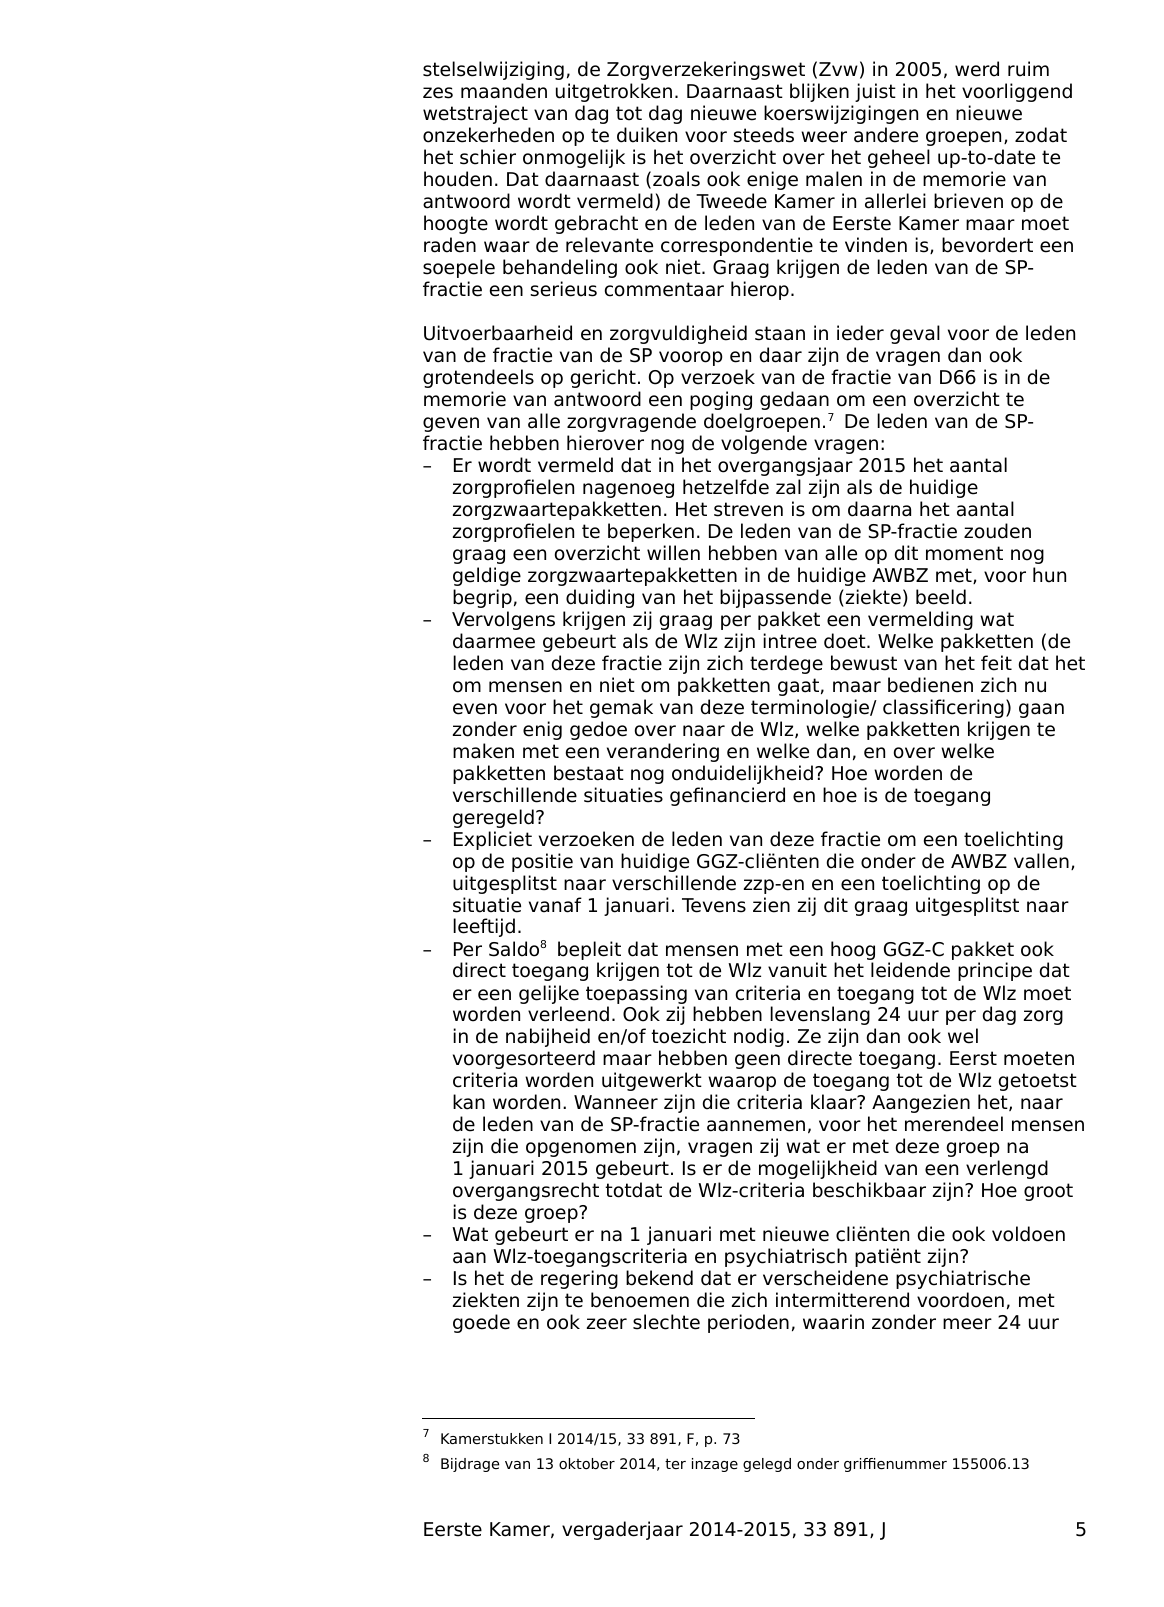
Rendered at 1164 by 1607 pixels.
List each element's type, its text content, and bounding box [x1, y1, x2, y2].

text – Er wordt vermeld dat in het overgangsjaar 2015 het aantal zorgprofielen nagenoeg hetzelfde zal zijn als de huidige zorgzwaartepakketten. Het streven is om daarna het aantal zorgprofielen te beperken. De leden van de SP-fractie zouden graag een overzicht willen hebben van alle op dit moment nog geldige zorgzwaartepakketten in de huidige AWBZ met, voor hun begrip, een duiding van het bijpassende (ziekte) beeld. [422, 455, 1087, 609]
text – Wat gebeurt er na 1 januari met nieuwe cliënten die ook voldoen aan Wlz-toegangscriteria en psychiatrisch patiënt zijn? [422, 1224, 1087, 1268]
text Kamerstukken I 2014/15, 33 891, F, p. 73 [422, 1427, 1087, 1449]
text stelselwijziging, de Zorgverzekeringswet (Zvw) in 2005, werd ruim zes maanden uitgetrokken. Daarnaast blijken juist in het voorliggend wetstraject van dag tot dag nieuwe koerswijzigingen en nieuwe onzekerheden op te duiken voor steeds weer andere groepen, zodat het schier onmogelijk is het overzicht over het geheel up-to-date te houden. Dat daarnaast (zoals ook enige malen in de memorie van antwoord wordt vermeld) de Tweede Kamer in allerlei brieven op de hoogte wordt gebracht en de leden van de Eerste Kamer maar moet raden waar de relevante correspondentie te vinden is, bevordert een soepele behandeling ook niet. Graag krijgen de leden van de SP-fractie een serieus commentaar hierop. [422, 59, 1087, 301]
text Uitvoerbaarheid en zorgvuldigheid staan in ieder geval voor de leden van de fractie van de SP voorop en daar zijn de vragen dan ook grotendeels op gericht. Op verzoek van de fractie van D66 is in de memorie van antwoord een poging gedaan om een overzicht te geven van alle zorgvragende doelgroepen. De leden van de SP-fractie hebben hierover nog de volgende vragen: [422, 323, 1087, 455]
text – Vervolgens krijgen zij graag per pakket een vermelding wat daarmee gebeurt als de Wlz zijn intree doet. Welke pakketten (de leden van deze fractie zijn zich terdege bewust van het feit dat het om mensen en niet om pakketten gaat, maar bedienen zich nu even voor het gemak van deze terminologie/ classificering) gaan zonder enig gedoe over naar de Wlz, welke pakketten krijgen te maken met een verandering en welke dan, en over welke pakketten bestaat nog onduidelijkheid? Hoe worden de verschillende situaties gefinancierd en hoe is de toegang geregeld? [422, 609, 1087, 828]
text – Is het de regering bekend dat er verscheidene psychiatrische ziekten zijn te benoemen die zich intermitterend voordoen, met goede en ook zeer slechte perioden, waarin zonder meer 24 uur [422, 1268, 1087, 1334]
text Bijdrage van 13 oktober 2014, ter inzage gelegd onder griffienummer 155006.13 [422, 1452, 1087, 1474]
text – Per Saldo bepleit dat mensen met een hoog GGZ-C pakket ook direct toegang krijgen tot de Wlz vanuit het leidende principe dat er een gelijke toepassing van criteria en toegang tot de Wlz moet worden verleend. Ook zij hebben levenslang 24 uur per dag zorg in de nabijheid en/of toezicht nodig. Ze zijn dan ook wel voorgesorteerd maar hebben geen directe toegang. Eerst moeten criteria worden uitgewerkt waarop de toegang tot de Wlz getoetst kan worden. Wanneer zijn die criteria klaar? Aangezien het, naar de leden van de SP-fractie aannemen, voor het merendeel mensen zijn die opgenomen zijn, vragen zij wat er met deze groep na 1 januari 2015 gebeurt. Is er de mogelijkheid van een verlengd overgangsrecht totdat de Wlz-criteria beschikbaar zijn? Hoe groot is deze groep? [422, 938, 1087, 1224]
text – Expliciet verzoeken de leden van deze fractie om een toelichting op de positie van huidige GGZ-cliënten die onder de AWBZ vallen, uitgesplitst naar verschillende zzp-en en een toelichting op de situatie vanaf 1 januari. Tevens zien zij dit graag uitgesplitst naar leeftijd. [422, 828, 1087, 938]
